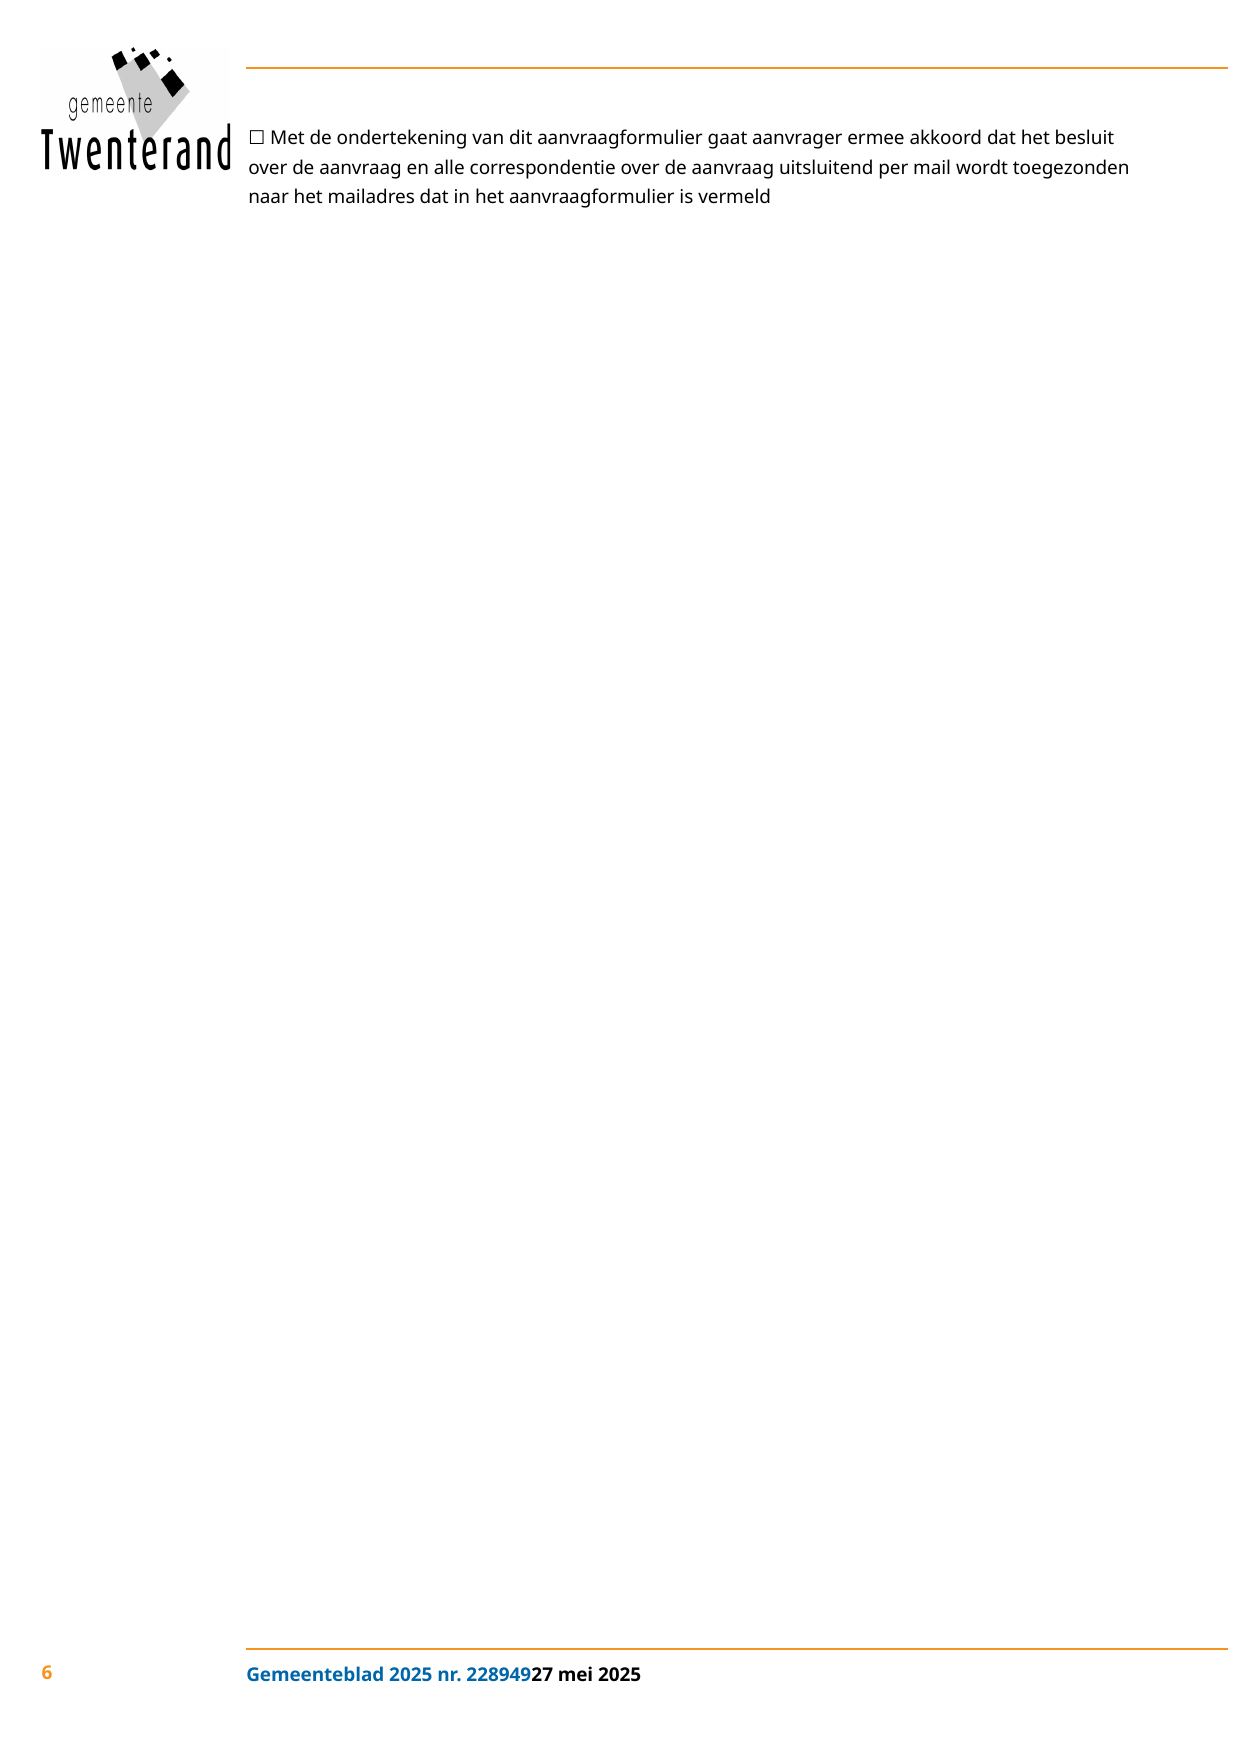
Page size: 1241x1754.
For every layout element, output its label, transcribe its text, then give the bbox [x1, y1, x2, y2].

picture [41, 47, 231, 172]
text ☐ Met de ondertekening van dit aanvraagformulier gaat aanvrager ermee akkoord dat het besluit over de aanvraag en alle correspondentie over de aanvraag uitsluitend per mail wordt toegezonden naar het mailadres dat in het aanvraagformulier is vermeld [248, 124, 1152, 209]
